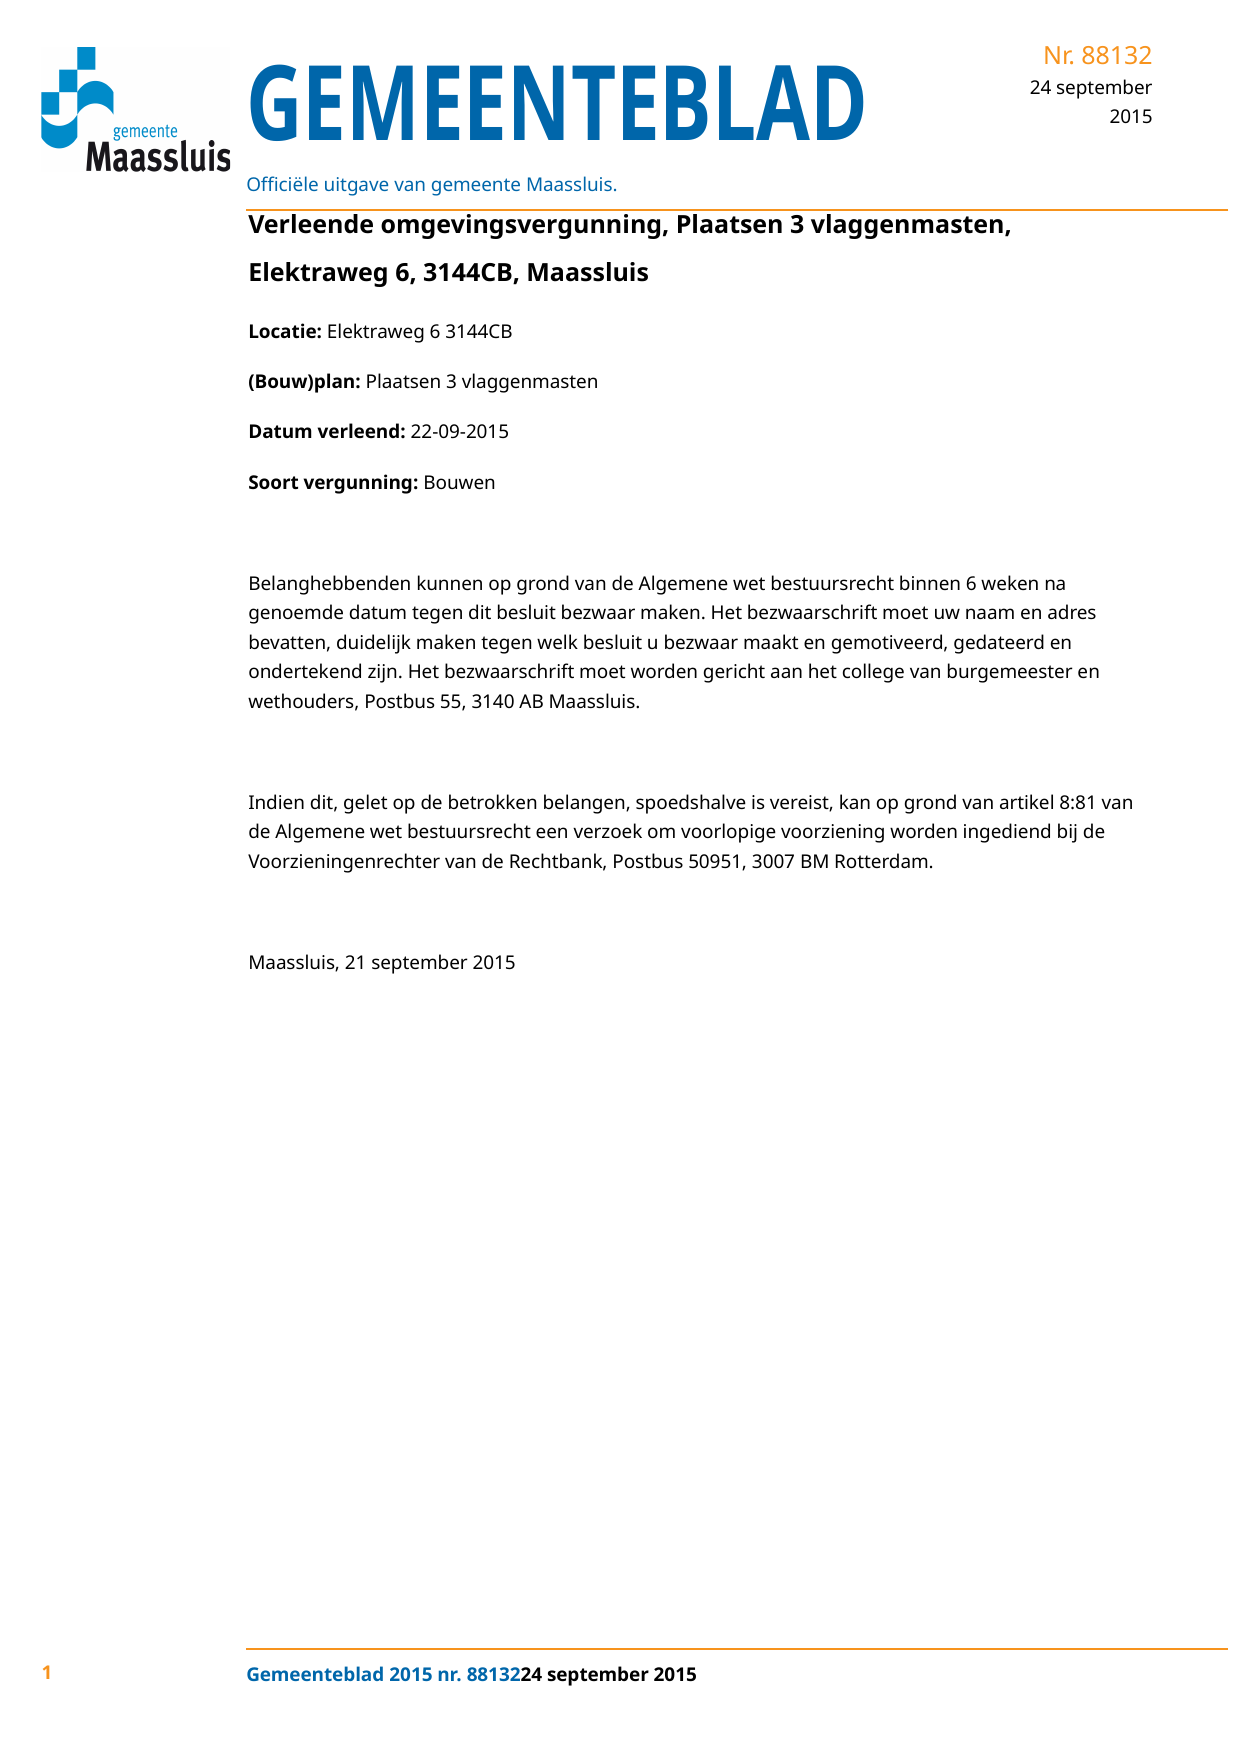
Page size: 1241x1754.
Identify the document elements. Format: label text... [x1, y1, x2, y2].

text Maassluis, 21 september 2015 [248, 949, 1152, 975]
text Locatie: Elektraweg 6 3144CB [248, 318, 1152, 344]
picture [41, 47, 77, 92]
text Belanghebbenden kunnen op grond van de Algemene wet bestuursrecht binnen 6 weken na genoemde datum tegen dit besluit bezwaar maken. Het bezwaarschrift moet uw naam en adres bevatten, duidelijk maken tegen welk besluit u bezwaar maakt en gemotiveerd, gedateerd en ondertekend zijn. Het bezwaarschrift moet worden gericht aan het college van burgemeester en wethouders, Postbus 55, 3140 AB Maassluis. [248, 570, 1152, 714]
text Verleende omgevingsvergunning, Plaatsen 3 vlaggenmasten, Elektraweg 6, 3144CB, Maassluis [248, 211, 1152, 288]
text Indien dit, gelet op de betrokken belangen, spoedshalve is vereist, kan op grond van artikel 8:81 van de Algemene wet bestuursrecht een verzoek om voorlopige voorziening worden ingediend bij de Voorzieningenrechter van de Rechtbank, Postbus 50951, 3007 BM Rotterdam. [248, 789, 1152, 874]
text Datum verleend: 22-09-2015 [248, 419, 1152, 444]
text Soort vergunning: Bouwen [248, 469, 1152, 495]
text (Bouw)plan: Plaatsen 3 vlaggenmasten [248, 368, 1152, 394]
picture [41, 47, 231, 172]
